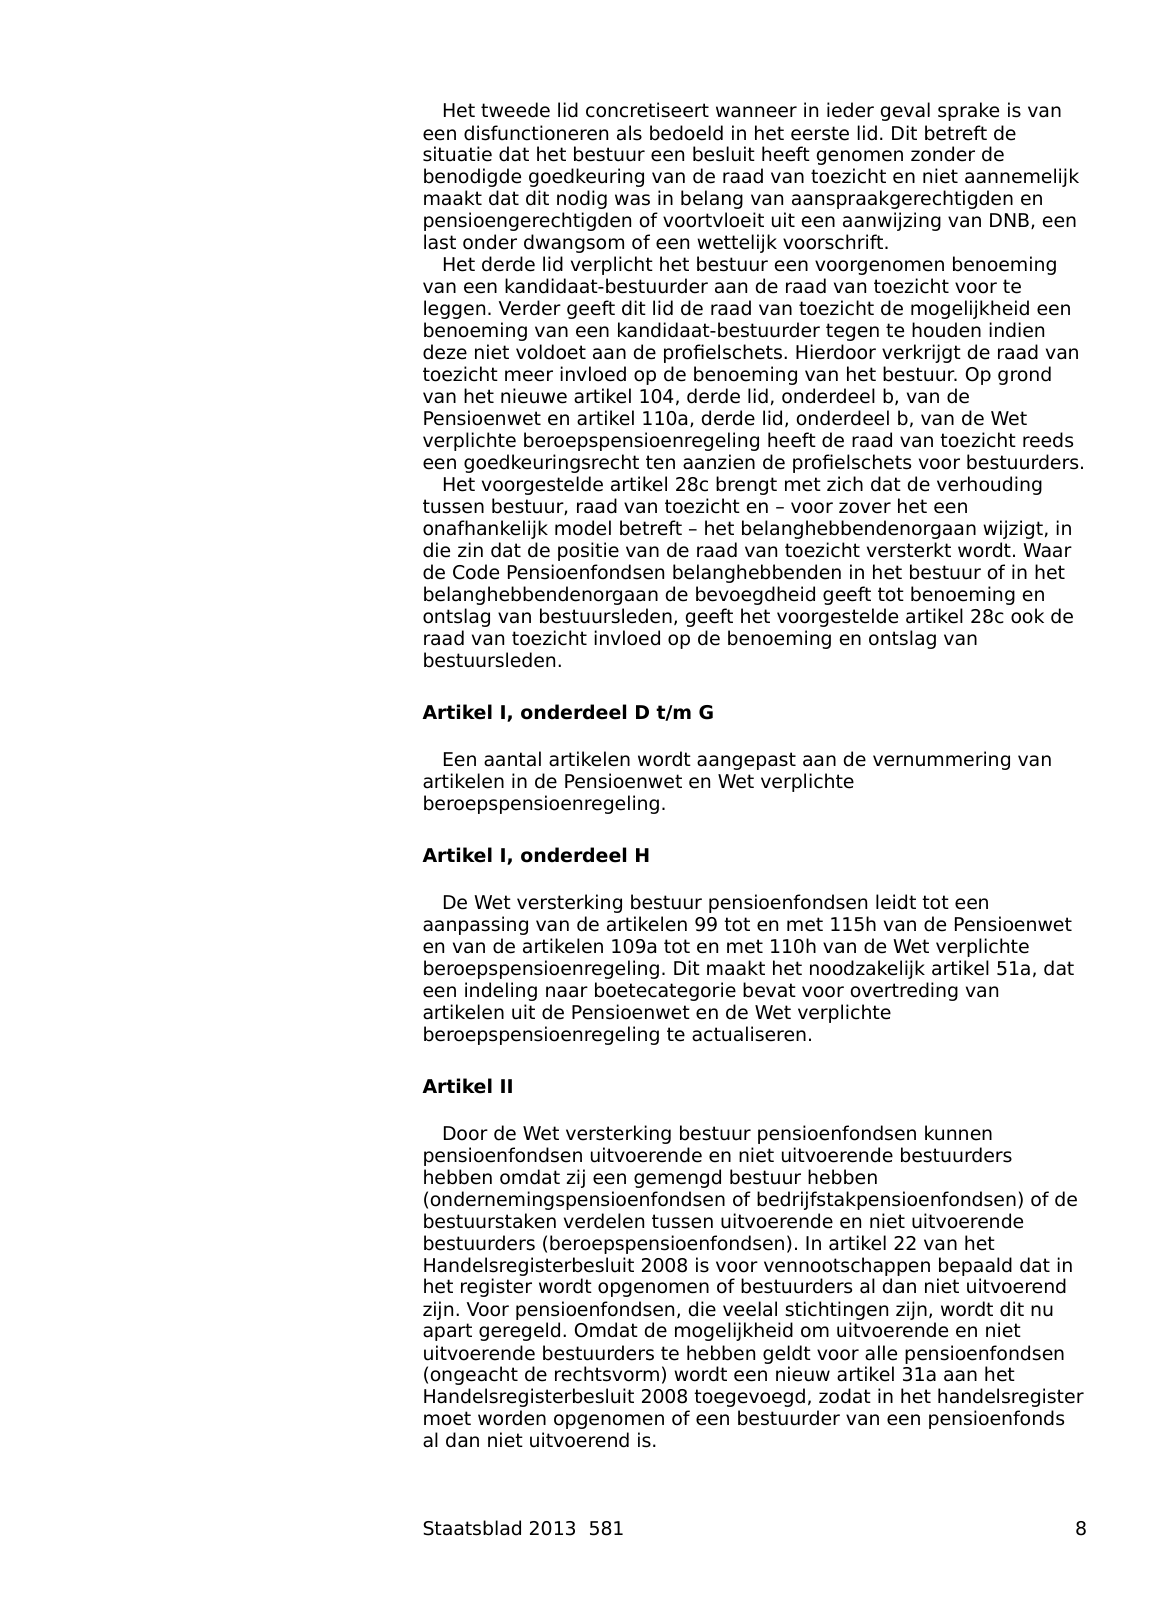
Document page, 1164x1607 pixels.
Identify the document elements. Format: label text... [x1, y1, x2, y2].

text Het derde lid verplicht het bestuur een voorgenomen benoeming van een kandidaat-bestuurder aan de raad van toezicht voor te leggen. Verder geeft dit lid de raad van toezicht de mogelijkheid een benoeming van een kandidaat-bestuurder tegen te houden indien deze niet voldoet aan de profielschets. Hierdoor verkrijgt de raad van toezicht meer invloed op de benoeming van het bestuur. Op grond van het nieuwe artikel 104, derde lid, onderdeel b, van de Pensioenwet en artikel 110a, derde lid, onderdeel b, van de Wet verplichte beroepspensioenregeling heeft de raad van toezicht reeds een goedkeuringsrecht ten aanzien de profielschets voor bestuurders. [422, 254, 1087, 474]
text Door de Wet versterking bestuur pensioenfondsen kunnen pensioenfondsen uitvoerende en niet uitvoerende bestuurders hebben omdat zij een gemengd bestuur hebben (ondernemingspensioenfondsen of bedrijfstakpensioenfondsen) of de bestuurstaken verdelen tussen uitvoerende en niet uitvoerende bestuurders (beroepspensioenfondsen). In artikel 22 van het Handelsregisterbesluit 2008 is voor vennootschappen bepaald dat in het register wordt opgenomen of bestuurders al dan niet uitvoerend zijn. Voor pensioenfondsen, die veelal stichtingen zijn, wordt dit nu apart geregeld. Omdat de mogelijkheid om uitvoerende en niet uitvoerende bestuurders te hebben geldt voor alle pensioenfondsen (ongeacht de rechtsvorm) wordt een nieuw artikel 31a aan het Handelsregisterbesluit 2008 toegevoegd, zodat in het handelsregister moet worden opgenomen of een bestuurder van een pensioenfonds al dan niet uitvoerend is. [422, 1123, 1087, 1452]
text Het tweede lid concretiseert wanneer in ieder geval sprake is van een disfunctioneren als bedoeld in het eerste lid. Dit betreft de situatie dat het bestuur een besluit heeft genomen zonder de benodigde goedkeuring van de raad van toezicht en niet aannemelijk maakt dat dit nodig was in belang van aanspraakgerechtigden en pensioengerechtigden of voortvloeit uit een aanwijzing van DNB, een last onder dwangsom of een wettelijk voorschrift. [422, 100, 1087, 254]
subtitle Artikel II [422, 1076, 1087, 1098]
text Een aantal artikelen wordt aangepast aan de vernummering van artikelen in de Pensioenwet en Wet verplichte beroepspensioenregeling. [422, 749, 1087, 815]
text Het voorgestelde artikel 28c brengt met zich dat de verhouding tussen bestuur, raad van toezicht en – voor zover het een onafhankelijk model betreft – het belanghebbendenorgaan wijzigt, in die zin dat de positie van de raad van toezicht versterkt wordt. Waar de Code Pensioenfondsen belanghebbenden in het bestuur of in het belanghebbendenorgaan de bevoegdheid geeft tot benoeming en ontslag van bestuursleden, geeft het voorgestelde artikel 28c ook de raad van toezicht invloed op de benoeming en ontslag van bestuursleden. [422, 474, 1087, 672]
text De Wet versterking bestuur pensioenfondsen leidt tot een aanpassing van de artikelen 99 tot en met 115h van de Pensioenwet en van de artikelen 109a tot en met 110h van de Wet verplichte beroepspensioenregeling. Dit maakt het noodzakelijk artikel 51a, dat een indeling naar boetecategorie bevat voor overtreding van artikelen uit de Pensioenwet en de Wet verplichte beroepspensioenregeling te actualiseren. [422, 892, 1087, 1046]
subtitle Artikel I, onderdeel H [422, 845, 1087, 867]
subtitle Artikel I, onderdeel D t/m G [422, 702, 1087, 724]
